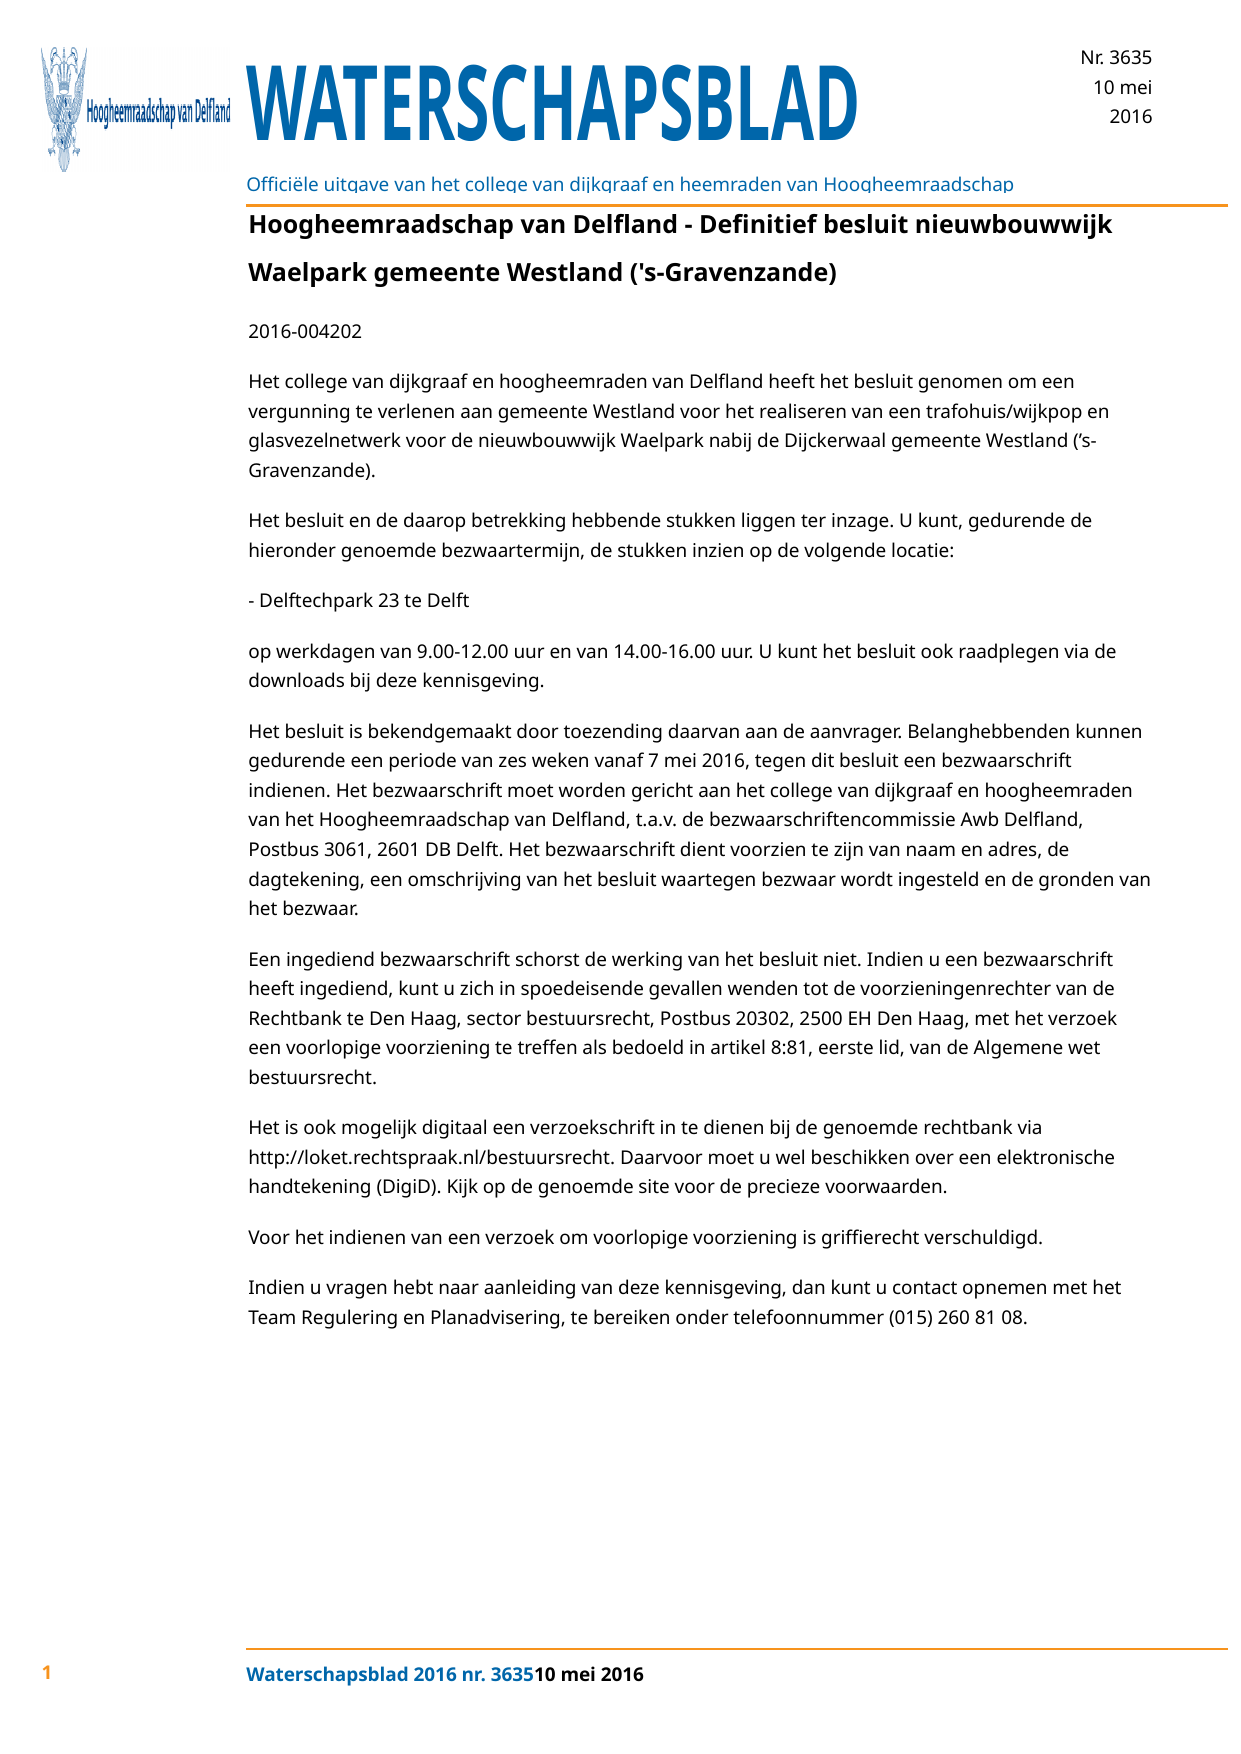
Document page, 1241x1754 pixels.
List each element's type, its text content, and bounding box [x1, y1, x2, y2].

text Het is ook mogelijk digitaal een verzoekschrift in te dienen bij de genoemde rechtbank via http://loket.rechtspraak.nl/bestuursrecht. Daarvoor moet u wel beschikken over een elektronische handtekening (DigiD). Kijk op de genoemde site voor de precieze voorwaarden. [248, 1114, 1152, 1199]
text op werkdagen van 9.00-12.00 uur en van 14.00-16.00 uur. U kunt het besluit ook raadplegen via de downloads bij deze kennisgeving. [248, 638, 1152, 693]
text Een ingediend bezwaarschrift schorst de werking van het besluit niet. Indien u een bezwaarschrift heeft ingediend, kunt u zich in spoedeisende gevallen wenden tot de voorzieningenrechter van de Rechtbank te Den Haag, sector bestuursrecht, Postbus 20302, 2500 EH Den Haag, met het verzoek een voorlopige voorziening te treffen als bedoeld in artikel 8:81, eerste lid, van de Algemene wet bestuursrecht. [248, 946, 1152, 1090]
text Het besluit en de daarop betrekking hebbende stukken liggen ter inzage. U kunt, gedurende de hieronder genoemde bezwaartermijn, de stukken inzien op de volgende locatie: [248, 507, 1152, 563]
text Het college van dijkgraaf en hoogheemraden van Delfland heeft het besluit genomen om een vergunning te verlenen aan gemeente Westland voor het realiseren van een trafohuis/wijkpop en glasvezelnetwerk voor de nieuwbouwwijk Waelpark nabij de Dijckerwaal gemeente Westland (’s-Gravenzande). [248, 368, 1152, 483]
text Indien u vragen hebt naar aanleiding van deze kennisgeving, dan kunt u contact opnemen met het Team Regulering en Planadvisering, te bereiken onder telefoonnummer (015) 260 81 08. [248, 1274, 1152, 1330]
text 2016-004202 [248, 318, 1152, 344]
text Voor het indienen van een verzoek om voorlopige voorziening is griffierecht verschuldigd. [248, 1224, 1152, 1250]
text Hoogheemraadschap van Delfland - Definitief besluit nieuwbouwwijk Waelpark gemeente Westland ('s-Gravenzande) [248, 207, 1152, 288]
text Het besluit is bekendgemaakt door toezending daarvan aan de aanvrager. Belanghebbenden kunnen gedurende een periode van zes weken vanaf 7 mei 2016, tegen dit besluit een bezwaarschrift indienen. Het bezwaarschrift moet worden gericht aan het college van dijkgraaf en hoogheemraden van het Hoogheemraadschap van Delfland, t.a.v. de bezwaarschriftencommissie Awb Delfland, Postbus 3061, 2601 DB Delft. Het bezwaarschrift dient voorzien te zijn van naam en adres, de dagtekening, een omschrijving van het besluit waartegen bezwaar wordt ingesteld en de gronden van het bezwaar. [248, 718, 1152, 921]
text - Delftechpark 23 te Delft [248, 587, 1152, 613]
picture [41, 47, 231, 172]
